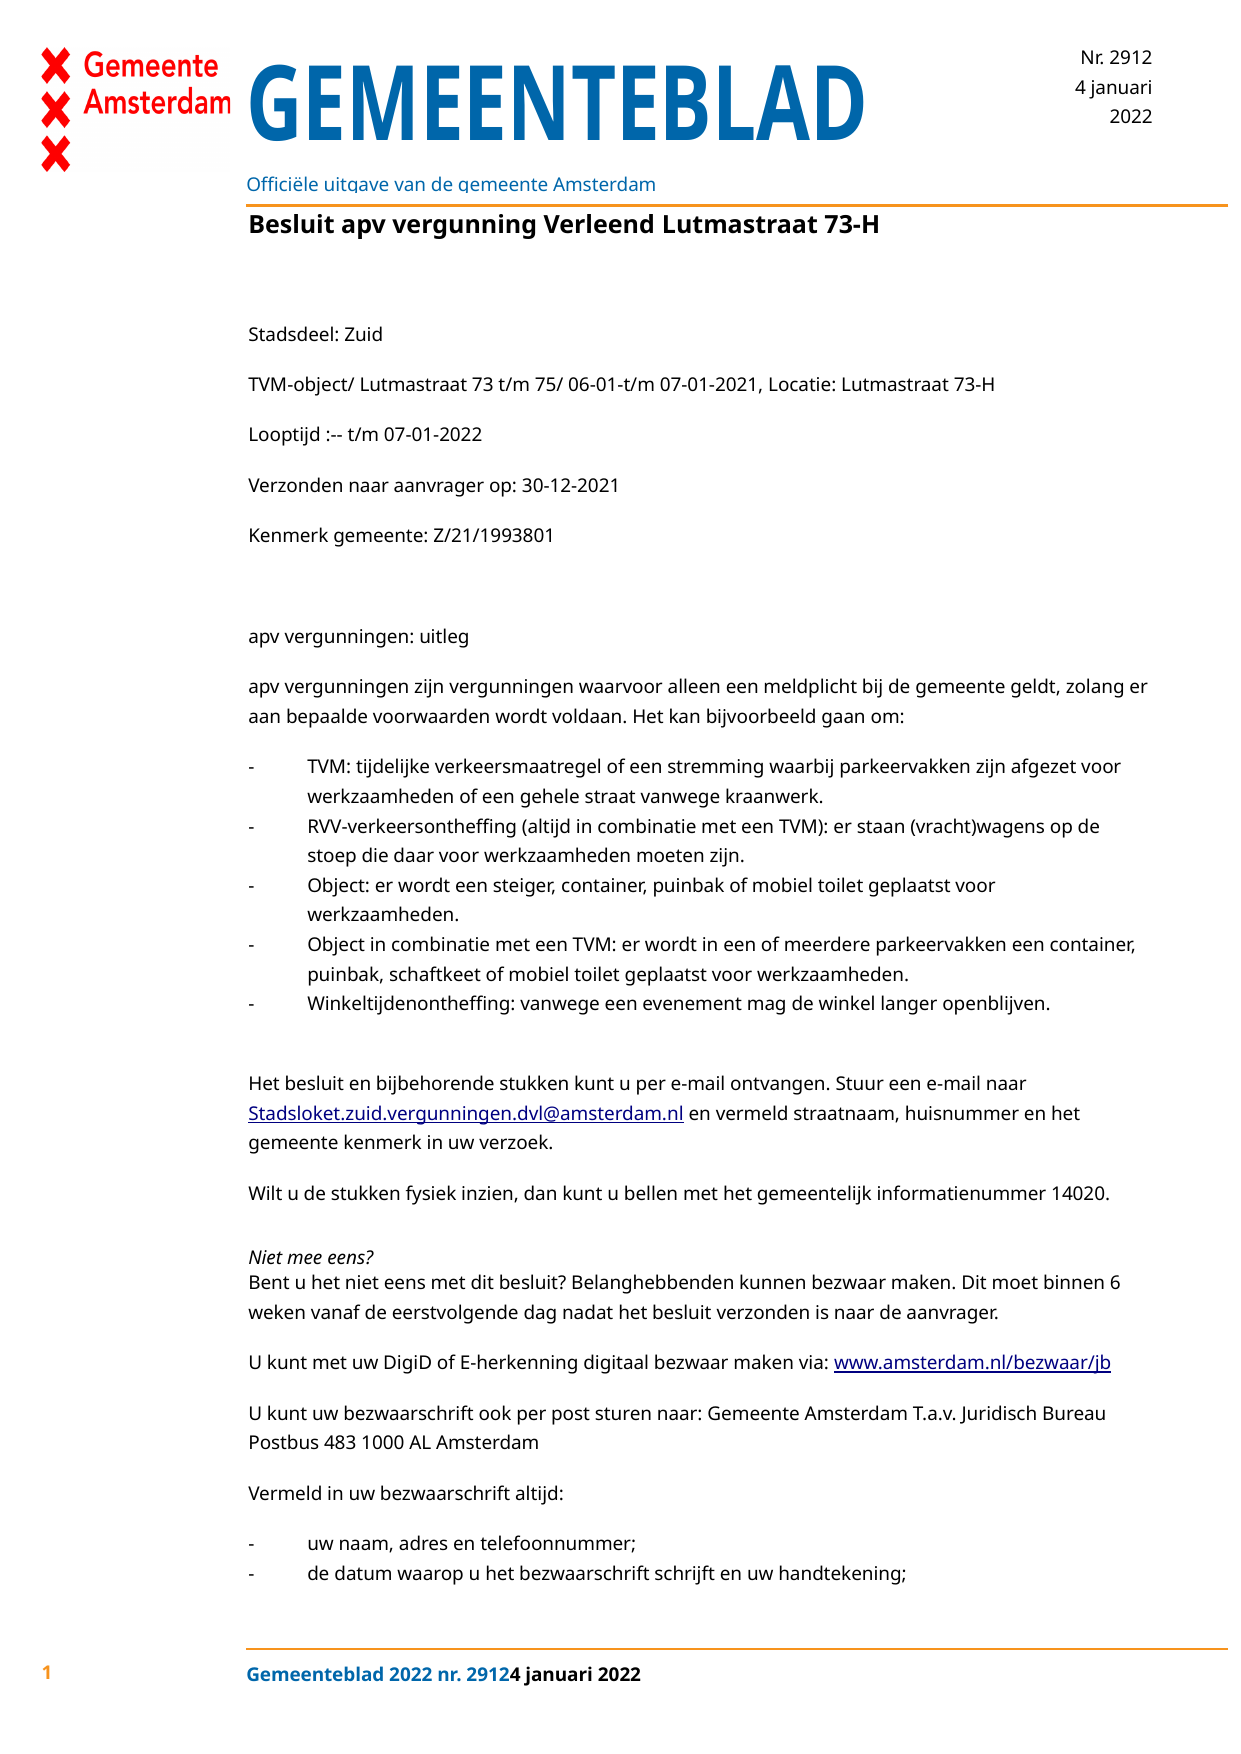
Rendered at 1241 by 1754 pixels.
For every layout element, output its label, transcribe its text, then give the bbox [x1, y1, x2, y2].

text Stadsdeel: Zuid [248, 321, 1152, 346]
text Wilt u de stukken fysiek inzien, dan kunt u bellen met het gemeentelijk informatienummer 14020. [248, 1180, 1152, 1206]
list de datum waarop u het bezwaarschrift schrijft en uw handtekening; [248, 1560, 1152, 1586]
list Object: er wordt een steiger, container, puinbak of mobiel toilet geplaatst voor werkzaamheden. [248, 872, 1152, 927]
text apv vergunningen zijn vergunningen waarvoor alleen een meldplicht bij de gemeente geldt, zolang er aan bepaalde voorwaarden wordt voldaan. Het kan bijvoorbeeld gaan om: [248, 674, 1152, 729]
list uw naam, adres en telefoonnummer; [248, 1530, 1152, 1556]
list TVM: tijdelijke verkeersmaatregel of een stremming waarbij parkeervakken zijn afgezet voor werkzaamheden of een gehele straat vanwege kraanwerk. [248, 754, 1152, 809]
text U kunt uw bezwaarschrift ook per post sturen naar: Gemeente Amsterdam T.a.v. Juridisch Bureau Postbus 483 1000 AL Amsterdam [248, 1400, 1152, 1455]
list Object in combinatie met een TVM: er wordt in een of meerdere parkeervakken een container, puinbak, schaftkeet of mobiel toilet geplaatst voor werkzaamheden. [248, 931, 1152, 986]
text Verzonden naar aanvrager op: 30-12-2021 [248, 472, 1152, 498]
text apv vergunningen: uitleg [248, 623, 1152, 649]
text Vermeld in uw bezwaarschrift altijd: [248, 1480, 1152, 1506]
text Kenmerk gemeente: Z/21/1993801 [248, 522, 1152, 548]
text U kunt met uw DigiD of E-herkenning digitaal bezwaar maken via: www.amsterdam.nl/bezwaar/jb [248, 1349, 1152, 1375]
text Niet mee eens? [248, 1244, 1152, 1269]
list RVV-verkeersontheffing (altijd in combinatie met een TVM): er staan (vracht)wagens op de stoep die daar voor werkzaamheden moeten zijn. [248, 813, 1152, 868]
text TVM-object/ Lutmastraat 73 t/m 75/ 06-01-t/m 07-01-2021, Locatie: Lutmastraat 73-H [248, 371, 1152, 397]
text Het besluit en bijbehorende stukken kunt u per e-mail ontvangen. Stuur een e-mail naar Stadsloket.zuid.vergunningen.dvl@amsterdam.nl en vermeld straatnaam, huisnummer en het gemeente kenmerk in uw verzoek. [248, 1070, 1152, 1155]
picture [41, 47, 231, 172]
list Winkeltijdenontheffing: vanwege een evenement mag de winkel langer openblijven. [248, 990, 1152, 1016]
text Besluit apv vergunning Verleend Lutmastraat 73-H [248, 207, 1152, 241]
text Bent u het niet eens met dit besluit? Belanghebbenden kunnen bezwaar maken. Dit moet binnen 6 weken vanaf de eerstvolgende dag nadat het besluit verzonden is naar de aanvrager. [248, 1269, 1152, 1325]
text Looptijd :-- t/m 07-01-2022 [248, 422, 1152, 447]
